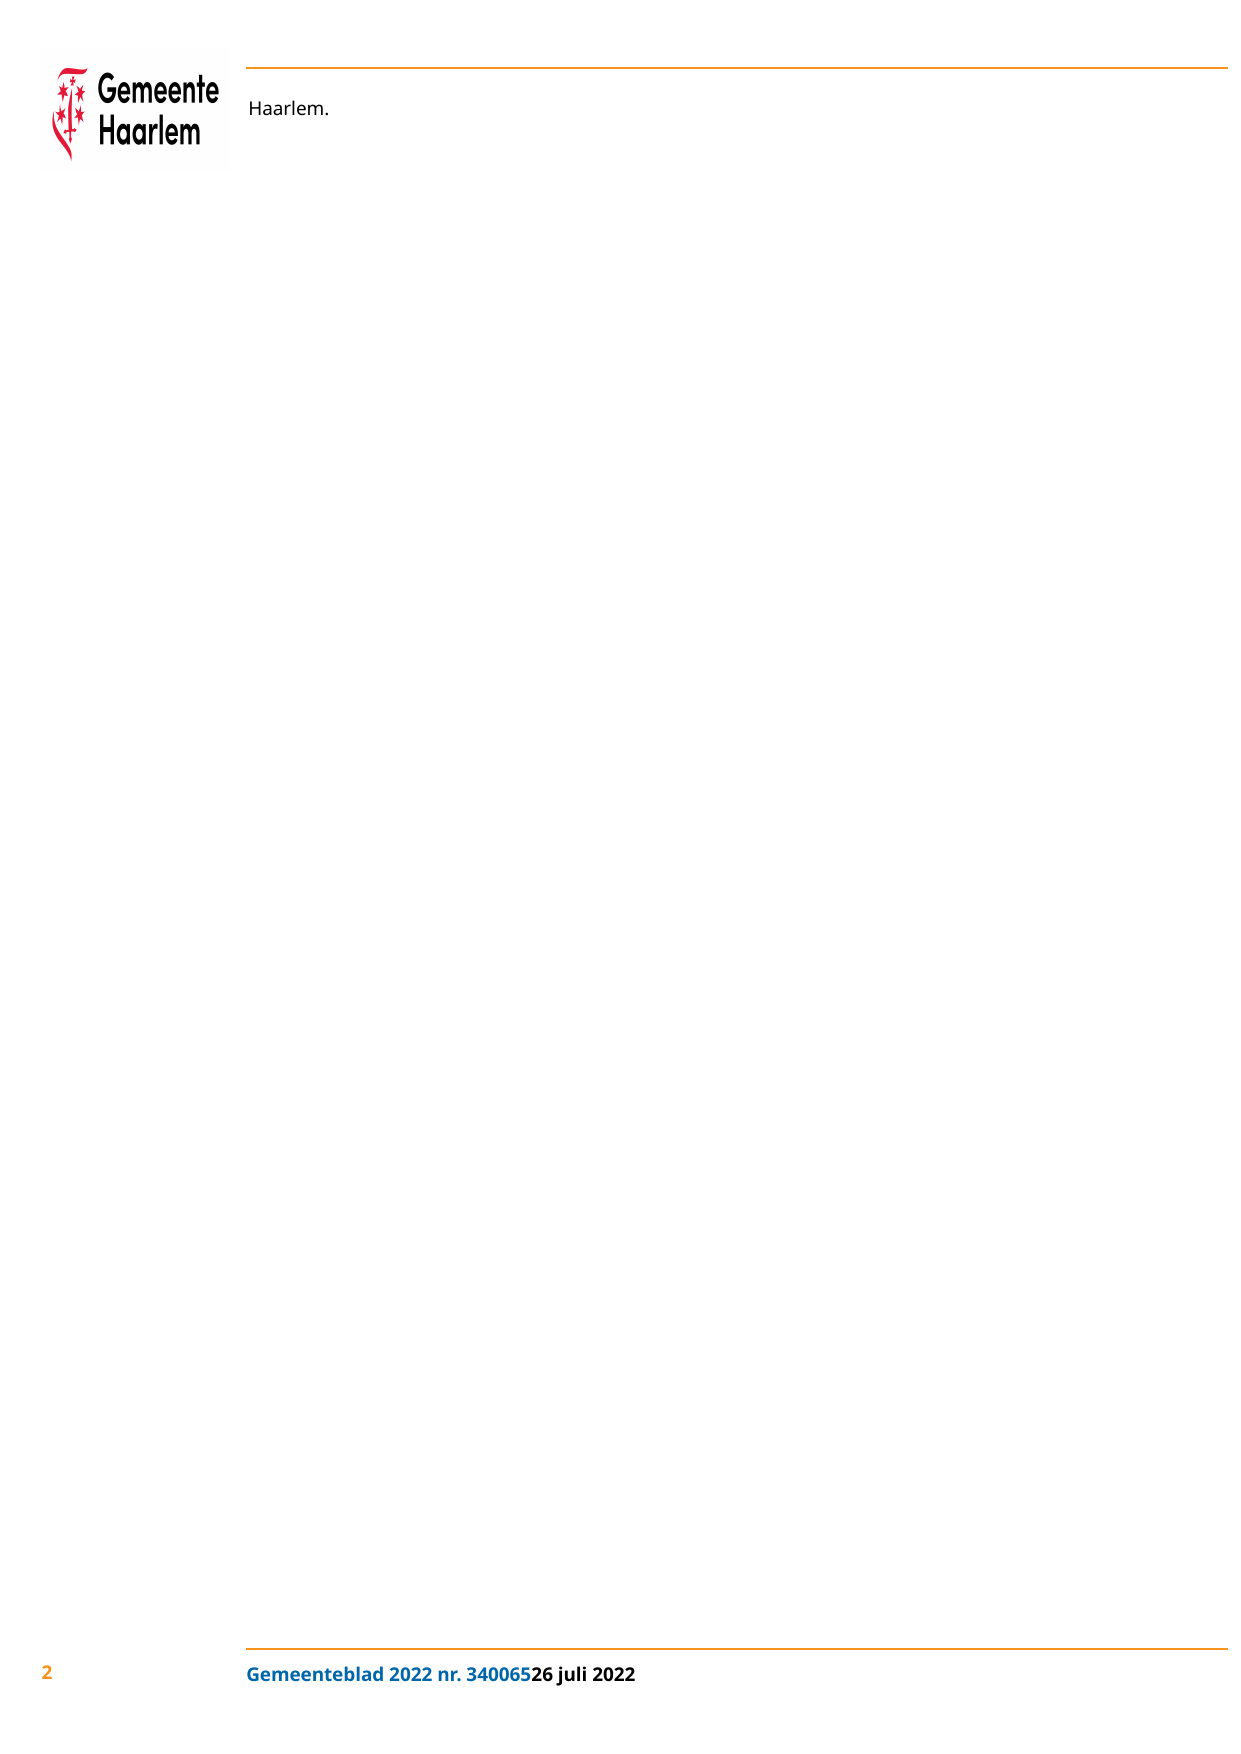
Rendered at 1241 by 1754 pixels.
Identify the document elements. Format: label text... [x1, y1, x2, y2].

picture [41, 47, 231, 172]
text Haarlem. [248, 95, 1152, 121]
